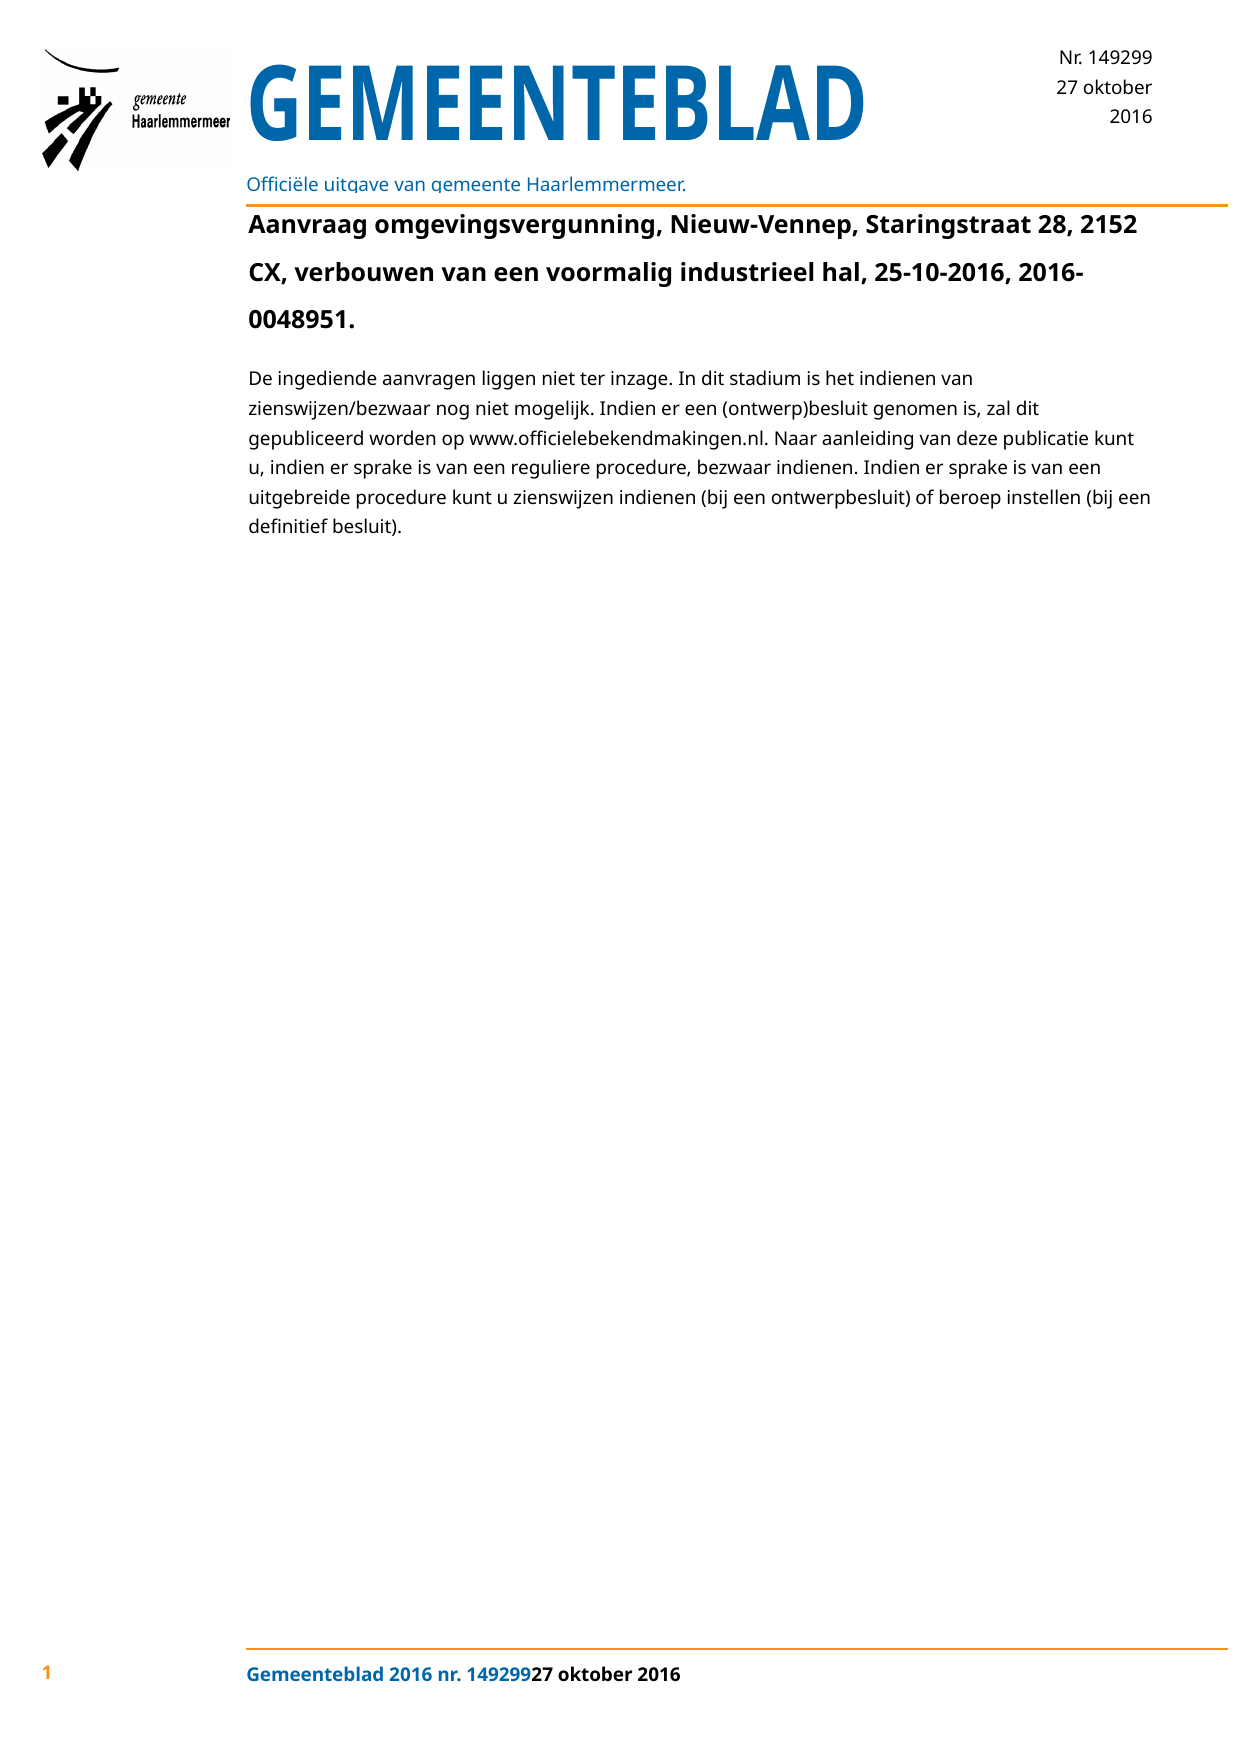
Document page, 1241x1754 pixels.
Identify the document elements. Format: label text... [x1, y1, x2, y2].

text De ingediende aanvragen liggen niet ter inzage. In dit stadium is het indienen van zienswijzen/bezwaar nog niet mogelijk. Indien er een (ontwerp)besluit genomen is, zal dit gepubliceerd worden op www.officielebekendmakingen.nl. Naar aanleiding van deze publicatie kunt u, indien er sprake is van een reguliere procedure, bezwaar indienen. Indien er sprake is van een uitgebreide procedure kunt u zienswijzen indienen (bij een ontwerpbesluit) of beroep instellen (bij een definitief besluit). [248, 366, 1152, 539]
text Aanvraag omgevingsvergunning, Nieuw-Vennep, Staringstraat 28, 2152 CX, verbouwen van een voormalig industrieel hal, 25-10-2016, 2016-0048951. [248, 207, 1152, 336]
picture [41, 47, 231, 172]
